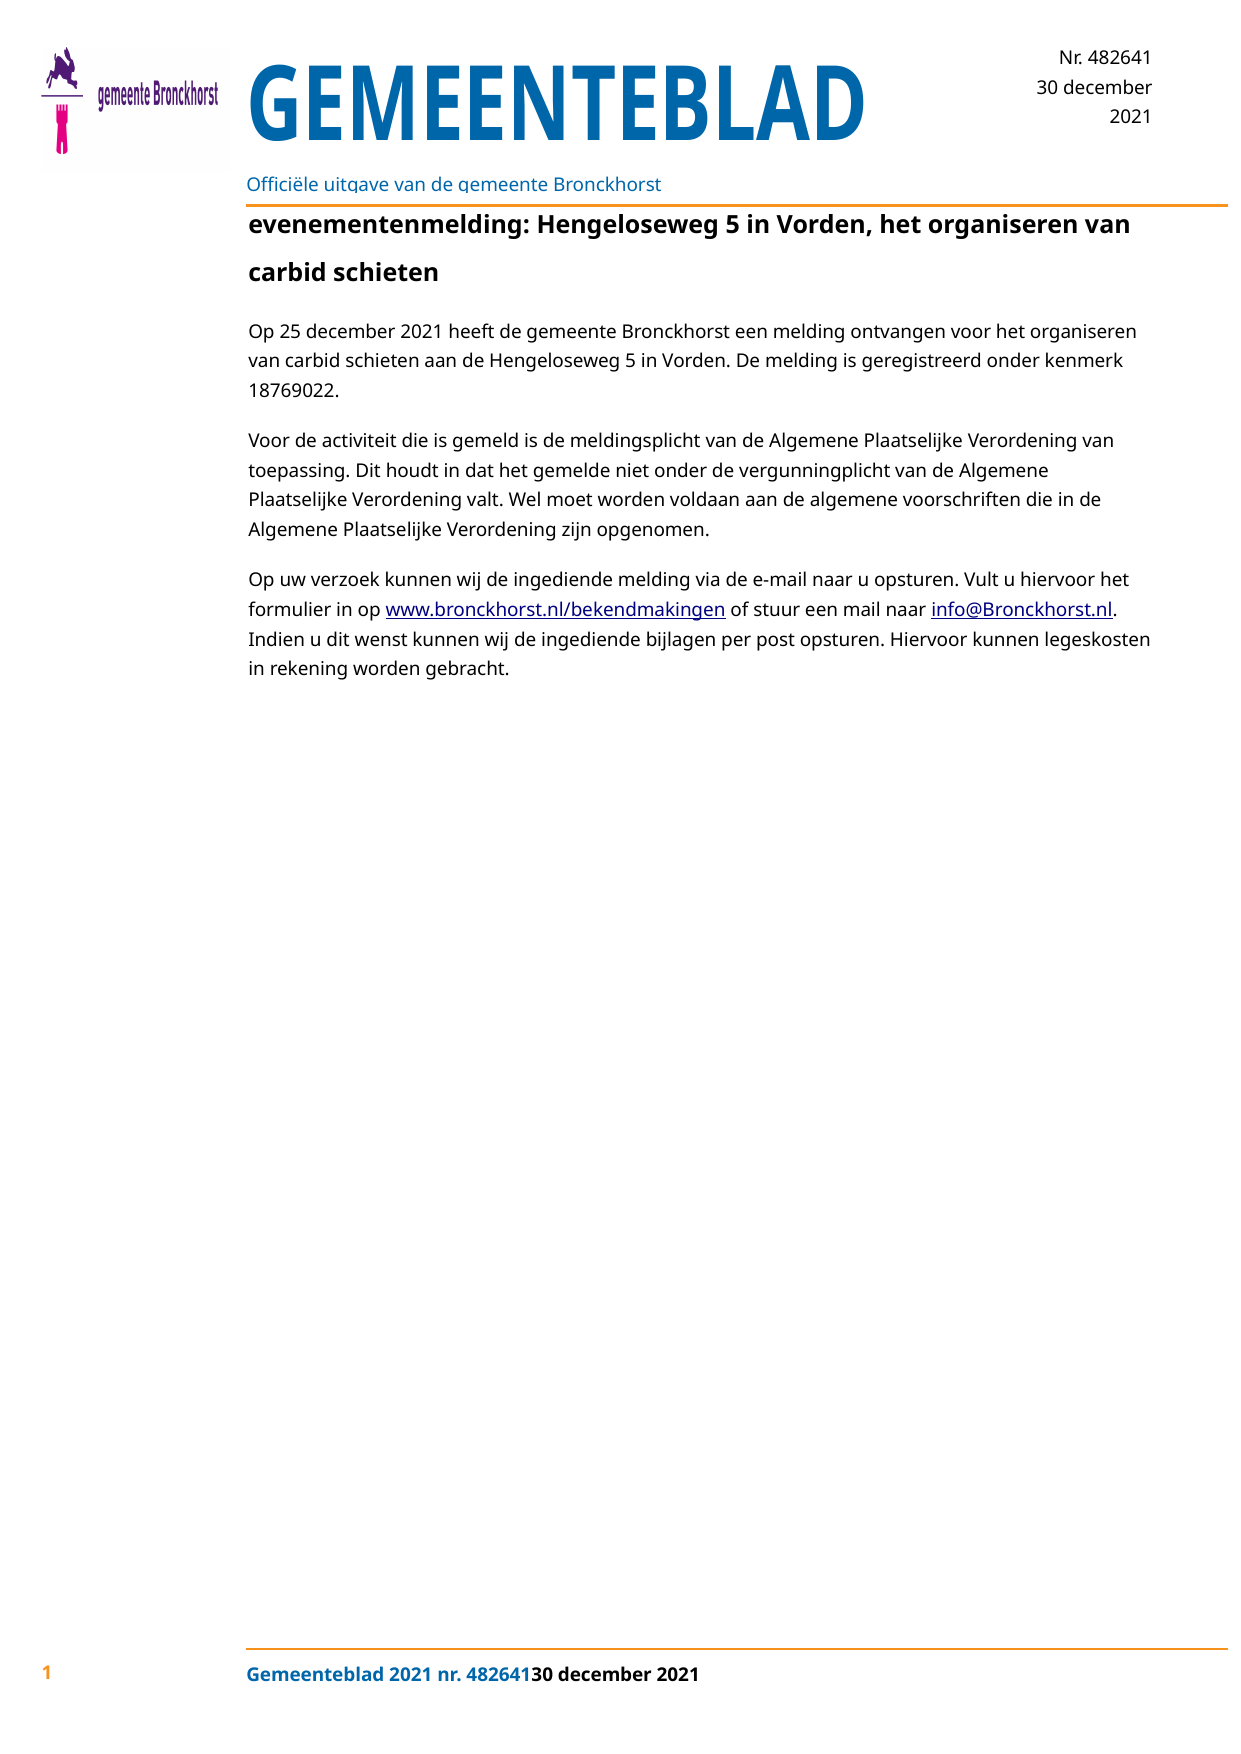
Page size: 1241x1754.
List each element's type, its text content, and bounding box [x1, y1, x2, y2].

text evenementenmelding: Hengeloseweg 5 in Vorden, het organiseren van carbid schieten [248, 207, 1152, 288]
text Op uw verzoek kunnen wij de ingediende melding via de e-mail naar u opsturen. Vult u hiervoor het formulier in op www.bronckhorst.nl/bekendmakingen of stuur een mail naar info@Bronckhorst.nl. Indien u dit wenst kunnen wij de ingediende bijlagen per post opsturen. Hiervoor kunnen legeskosten in rekening worden gebracht. [248, 567, 1152, 681]
text Voor de activiteit die is gemeld is de meldingsplicht van de Algemene Plaatselijke Verordening van toepassing. Dit houdt in dat het gemelde niet onder de vergunningplicht van de Algemene Plaatselijke Verordening valt. Wel moet worden voldaan aan de algemene voorschriften die in de Algemene Plaatselijke Verordening zijn opgenomen. [248, 427, 1152, 542]
picture [41, 47, 231, 172]
text Op 25 december 2021 heeft de gemeente Bronckhorst een melding ontvangen voor het organiseren van carbid schieten aan de Hengeloseweg 5 in Vorden. De melding is geregistreerd onder kenmerk 18769022. [248, 318, 1152, 403]
